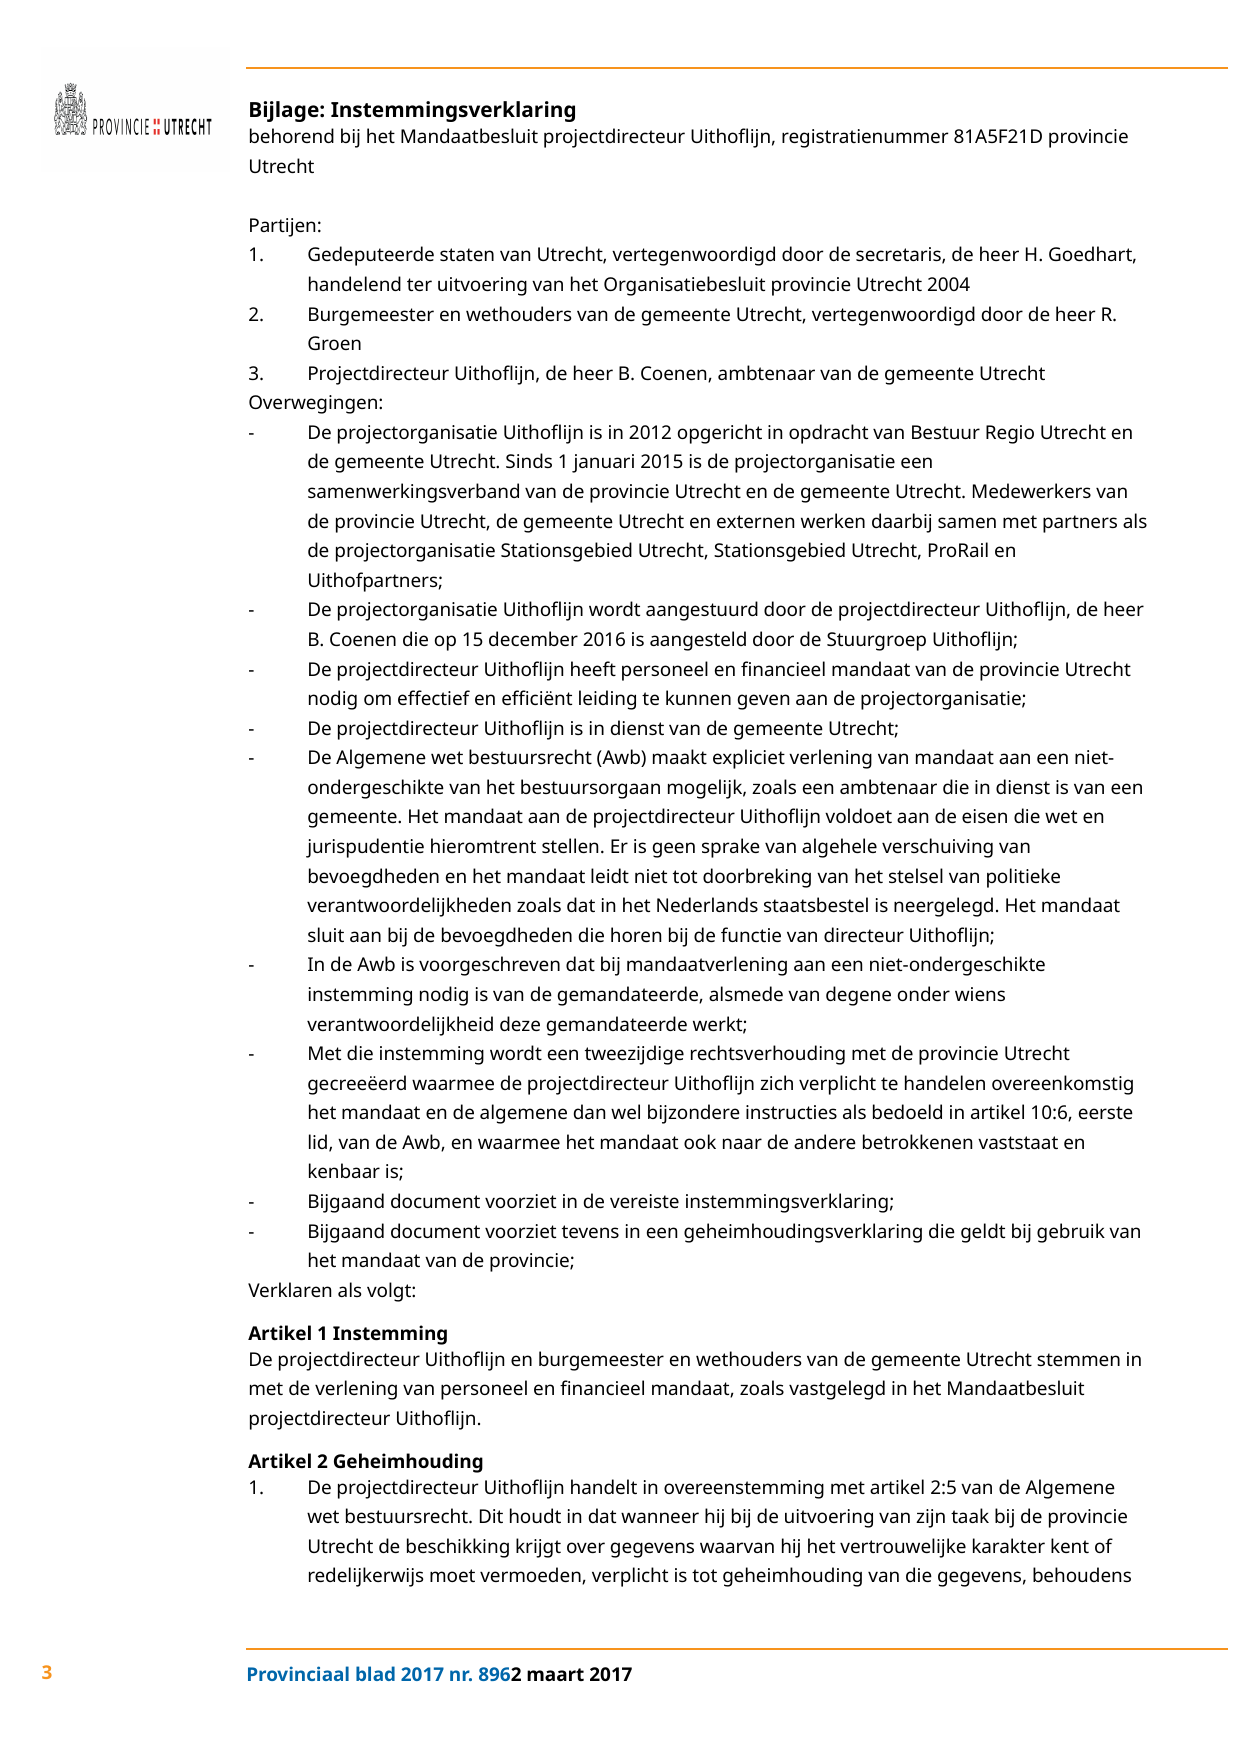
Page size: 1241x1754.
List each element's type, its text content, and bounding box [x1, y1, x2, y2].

list Projectdirecteur Uithoflijn, de heer B. Coenen, ambtenaar van de gemeente Utrecht [248, 360, 1152, 386]
list Burgemeester en wethouders van de gemeente Utrecht, vertegenwoordigd door de heer R. Groen [248, 301, 1152, 356]
list De projectdirecteur Uithoflijn handelt in overeenstemming met artikel 2:5 van de Algemene wet bestuursrecht. Dit houdt in dat wanneer hij bij de uitvoering van zijn taak bij de provincie Utrecht de beschikking krijgt over gegevens waarvan hij het vertrouwelijke karakter kent of redelijkerwijs moet vermoeden, verplicht is tot geheimhouding van die gegevens, behoudens [248, 1474, 1152, 1588]
text Verklaren als volgt: [248, 1277, 1152, 1303]
list Bijgaand document voorziet in de vereiste instemmingsverklaring; [248, 1188, 1152, 1214]
list De Algemene wet bestuursrecht (Awb) maakt expliciet verlening van mandaat aan een niet-ondergeschikte van het bestuursorgaan mogelijk, zoals een ambtenaar die in dienst is van een gemeente. Het mandaat aan de projectdirecteur Uithoflijn voldoet aan de eisen die wet en jurispudentie hieromtrent stellen. Er is geen sprake van algehele verschuiving van bevoegdheden en het mandaat leidt niet tot doorbreking van het stelsel van politieke verantwoordelijkheden zoals dat in het Nederlands staatsbestel is neergelegd. Het mandaat sluit aan bij de bevoegdheden die horen bij de functie van directeur Uithoflijn; [248, 744, 1152, 948]
list Gedeputeerde staten van Utrecht, vertegenwoordigd door de secretaris, de heer H. Goedhart, handelend ter uitvoering van het Organisatiebesluit provincie Utrecht 2004 [248, 242, 1152, 297]
list Bijgaand document voorziet tevens in een geheimhoudingsverklaring die geldt bij gebruik van het mandaat van de provincie; [248, 1218, 1152, 1273]
list De projectdirecteur Uithoflijn is in dienst van de gemeente Utrecht; [248, 715, 1152, 741]
list De projectorganisatie Uithoflijn wordt aangestuurd door de projectdirecteur Uithoflijn, de heer B. Coenen die op 15 december 2016 is aangesteld door de Stuurgroep Uithoflijn; [248, 597, 1152, 652]
text De projectdirecteur Uithoflijn en burgemeester en wethouders van de gemeente Utrecht stemmen in met de verlening van personeel en financieel mandaat, zoals vastgelegd in het Mandaatbesluit projectdirecteur Uithoflijn. [248, 1346, 1152, 1431]
list Met die instemming wordt een tweezijdige rechtsverhouding met de provincie Utrecht gecreeëerd waarmee de projectdirecteur Uithoflijn zich verplicht te handelen overeenkomstig het mandaat en de algemene dan wel bijzondere instructies als bedoeld in artikel 10:6, eerste lid, van de Awb, en waarmee het mandaat ook naar de andere betrokkenen vaststaat en kenbaar is; [248, 1040, 1152, 1184]
text Artikel 1 Instemming [248, 1320, 1152, 1346]
list De projectorganisatie Uithoflijn is in 2012 opgericht in opdracht van Bestuur Regio Utrecht en de gemeente Utrecht. Sinds 1 januari 2015 is de projectorganisatie een samenwerkingsverband van de provincie Utrecht en de gemeente Utrecht. Medewerkers van de provincie Utrecht, de gemeente Utrecht en externen werken daarbij samen met partners als de projectorganisatie Stationsgebied Utrecht, Stationsgebied Utrecht, ProRail en Uithofpartners; [248, 419, 1152, 593]
text Bijlage: Instemmingsverklaring [248, 95, 1152, 123]
picture [41, 47, 231, 172]
text behorend bij het Mandaatbesluit projectdirecteur Uithoflijn, registratienummer 81A5F21D provincie Utrecht [248, 123, 1152, 179]
list In de Awb is voorgeschreven dat bij mandaatverlening aan een niet-ondergeschikte instemming nodig is van de gemandateerde, alsmede van degene onder wiens verantwoordelijkheid deze gemandateerde werkt; [248, 952, 1152, 1037]
text Overwegingen: [248, 389, 1152, 415]
text Artikel 2 Geheimhouding [248, 1448, 1152, 1474]
text Partijen: [248, 212, 1152, 238]
list De projectdirecteur Uithoflijn heeft personeel en financieel mandaat van de provincie Utrecht nodig om effectief en efficiënt leiding te kunnen geven aan de projectorganisatie; [248, 656, 1152, 711]
